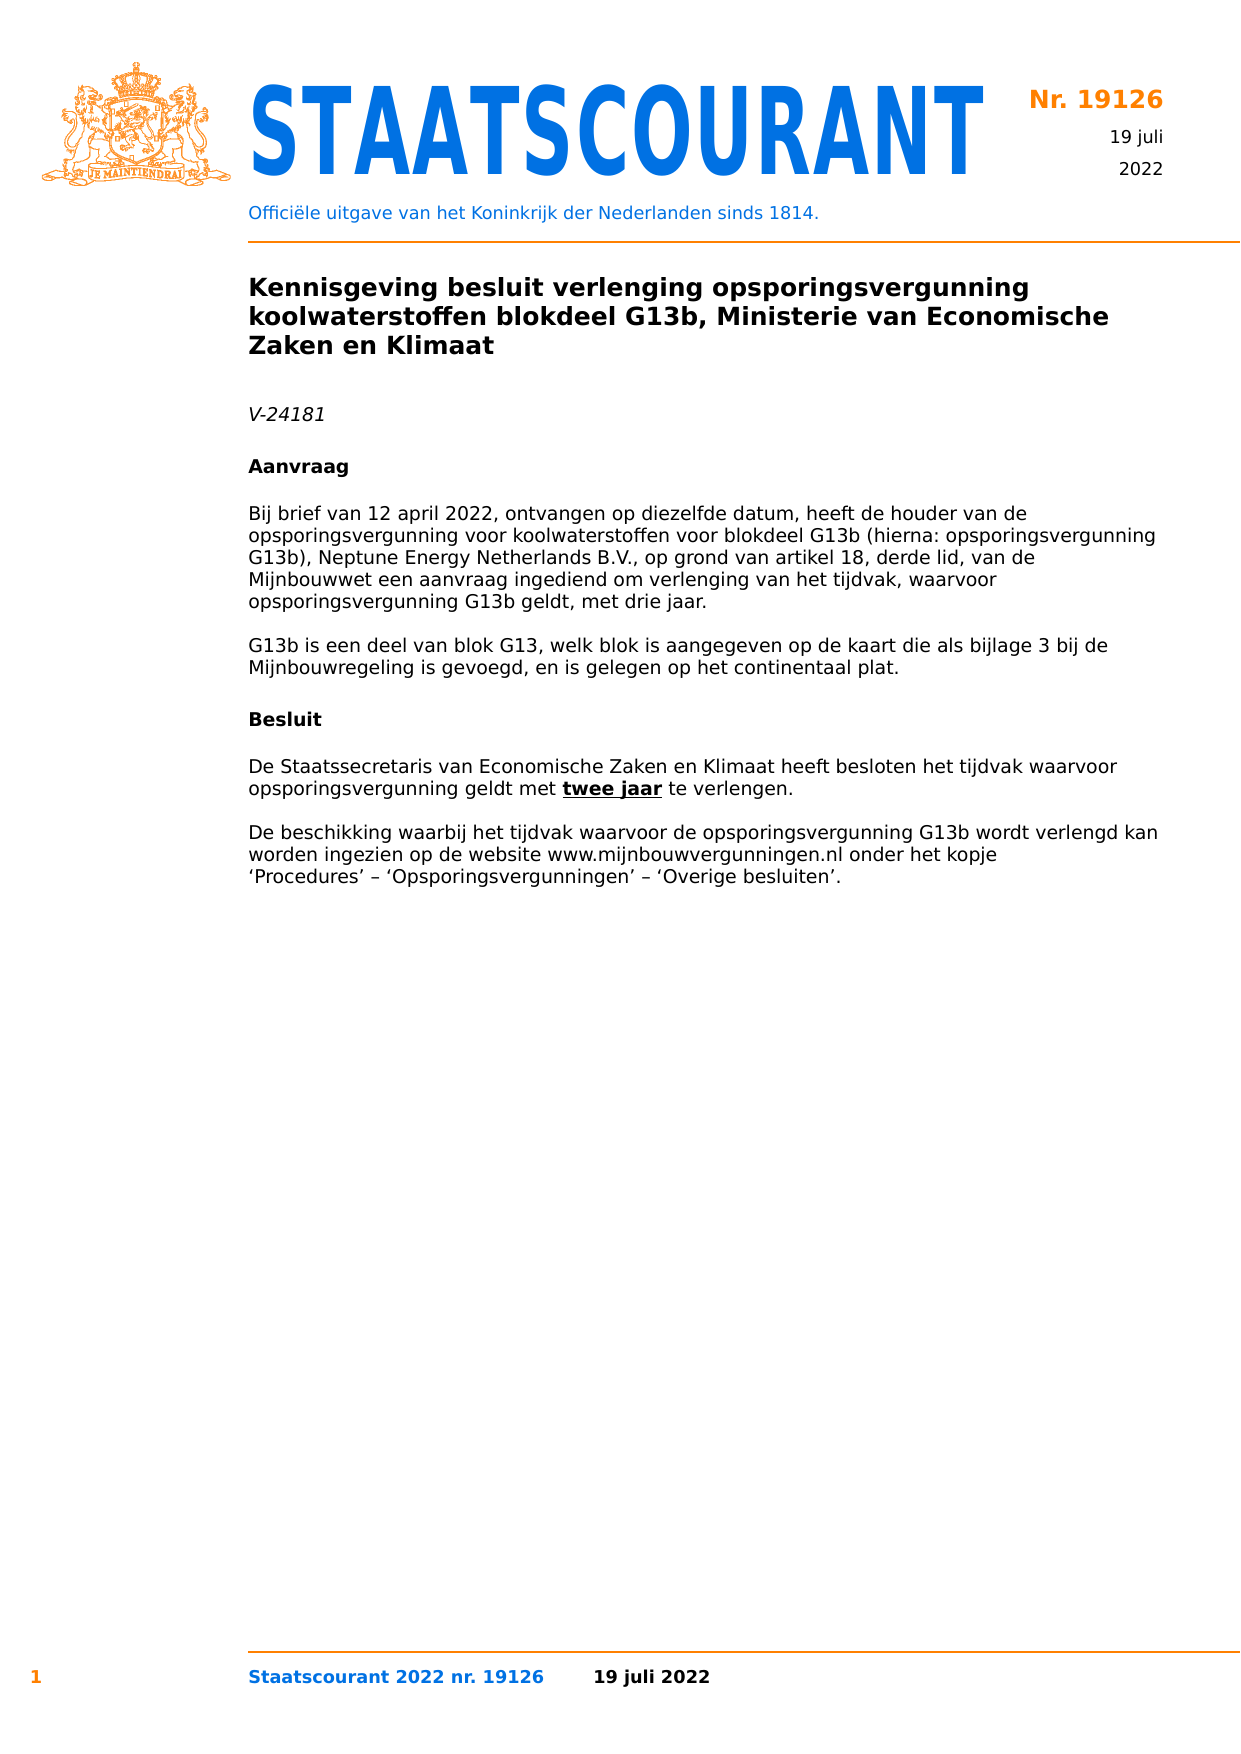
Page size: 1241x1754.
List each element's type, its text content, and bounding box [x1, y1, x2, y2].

subtitle Besluit [248, 709, 1163, 731]
subtitle Kennisgeving besluit verlenging opsporingsvergunning koolwaterstoffen blokdeel G13b, Ministerie van Economische Zaken en Klimaat [248, 273, 1163, 361]
table_header Nr. 19126 [998, 62, 1240, 121]
text De Staatssecretaris van Economische Zaken en Klimaat heeft besloten het tijdvak waarvoor opsporingsvergunning geldt met twee jaar te verlengen. [248, 756, 1163, 800]
table_cell 2022 [998, 153, 1240, 203]
table_cell Officiële uitgave van het Koninkrijk der Nederlanden sinds 1814. [248, 203, 1240, 241]
text V-24181 [248, 404, 1163, 426]
text ‘Procedures’ – ‘Opsporingsvergunningen’ – ‘Overige besluiten’. [248, 866, 1163, 888]
picture [41, 62, 231, 186]
table_cell 19 juli [998, 121, 1240, 153]
subtitle Aanvraag [248, 456, 1163, 478]
text G13b is een deel van blok G13, welk blok is aangegeven op de kaart die als bijlage 3 bij de Mijnbouwregeling is gevoegd, en is gelegen op het continentaal plat. [248, 635, 1163, 679]
table_header STAATSCOURANT [248, 62, 998, 203]
text Bij brief van 12 april 2022, ontvangen op diezelfde datum, heeft de houder van de opsporingsvergunning voor koolwaterstoffen voor blokdeel G13b (hierna: opsporingsvergunning G13b), Neptune Energy Netherlands B.V., op grond van artikel 18, derde lid, van de Mijnbouwwet een aanvraag ingediend om verlenging van het tijdvak, waarvoor opsporingsvergunning G13b geldt, met drie jaar. [248, 503, 1163, 613]
table_header [25, 62, 248, 241]
text De beschikking waarbij het tijdvak waarvoor de opsporingsvergunning G13b wordt verlengd kan worden ingezien op de website www.mijnbouwvergunningen.nl onder het kopje [248, 822, 1163, 866]
